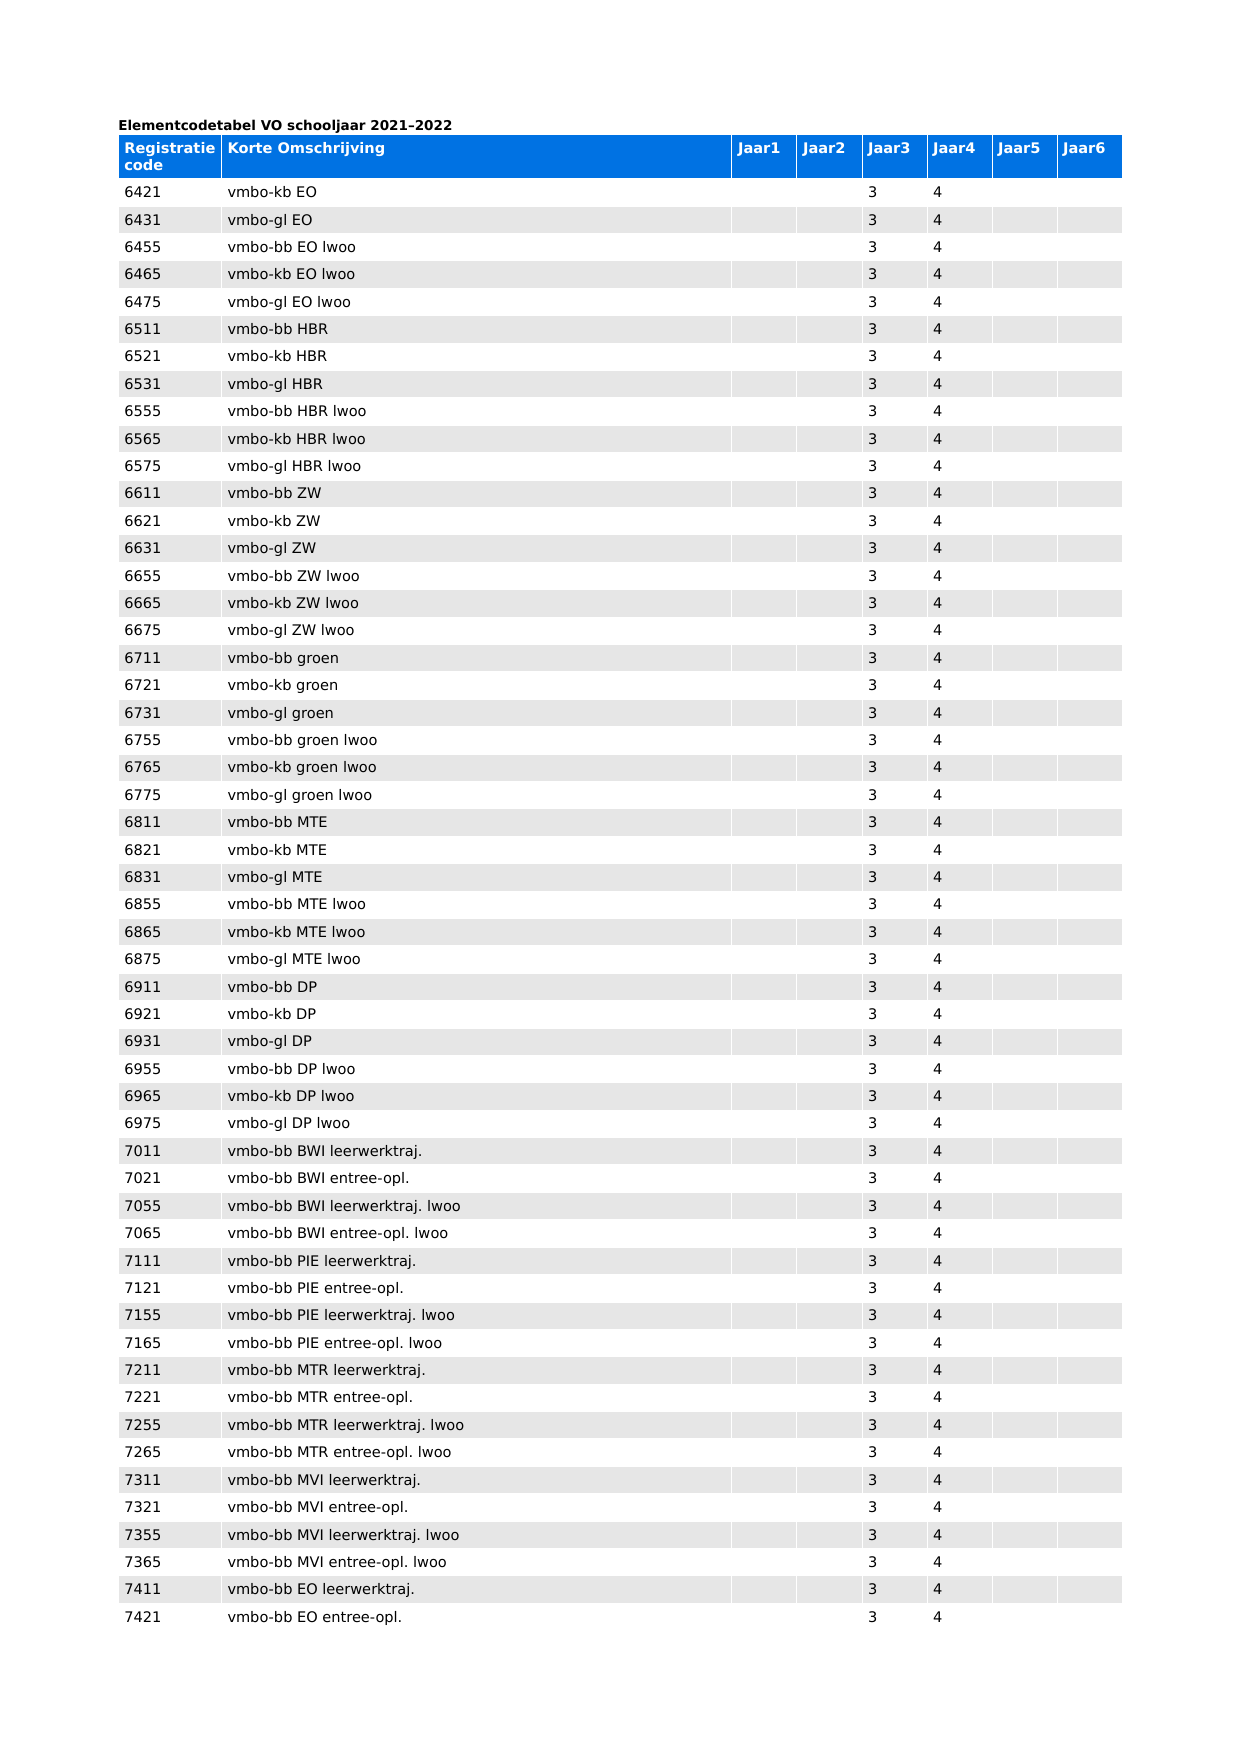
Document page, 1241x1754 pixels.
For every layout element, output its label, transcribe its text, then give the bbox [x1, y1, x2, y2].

table_cell vmbo-bb BWI leerwerktraj. [222, 1138, 731, 1164]
table_cell 6475 [119, 289, 221, 315]
table_cell 3 [863, 1083, 927, 1110]
table_cell 4 [928, 1494, 992, 1521]
table_cell 7111 [119, 1248, 221, 1274]
table_cell 4 [928, 700, 992, 726]
table_cell 6865 [119, 919, 221, 945]
table_cell [993, 782, 1057, 808]
table_cell 6421 [119, 179, 221, 206]
table_cell 3 [863, 727, 927, 753]
table_cell [732, 289, 796, 315]
table_cell [1058, 289, 1122, 315]
table_cell [993, 590, 1057, 617]
table_cell 6775 [119, 782, 221, 808]
table_cell [993, 344, 1057, 370]
table_cell [1058, 864, 1122, 891]
table_cell [1058, 426, 1122, 452]
table_cell 3 [863, 1166, 927, 1192]
table_cell 6765 [119, 755, 221, 781]
table_cell [732, 1357, 796, 1384]
table_cell [732, 1604, 796, 1630]
table_cell vmbo-gl DP lwoo [222, 1111, 731, 1137]
table_cell [732, 1166, 796, 1192]
table_cell [993, 289, 1057, 315]
table_cell 4 [928, 289, 992, 315]
table_cell 3 [863, 344, 927, 370]
table_cell [732, 399, 796, 425]
table_cell [993, 1412, 1057, 1438]
table_cell [732, 1138, 796, 1164]
table_cell 3 [863, 1385, 927, 1411]
table_cell [993, 618, 1057, 644]
table_cell 7411 [119, 1576, 221, 1603]
table_cell vmbo-kb groen lwoo [222, 755, 731, 781]
table_cell vmbo-gl EO [222, 207, 731, 233]
table_cell [797, 316, 862, 343]
table_cell [1058, 371, 1122, 397]
table_cell 3 [863, 1029, 927, 1055]
table_cell vmbo-bb MTE lwoo [222, 892, 731, 918]
table_cell [732, 700, 796, 726]
table_cell [797, 289, 862, 315]
table_cell [1058, 946, 1122, 973]
table_cell [1058, 1056, 1122, 1082]
table_cell [797, 809, 862, 836]
table_cell [993, 316, 1057, 343]
table_cell 3 [863, 207, 927, 233]
table_cell vmbo-kb HBR lwoo [222, 426, 731, 452]
table_cell 6811 [119, 809, 221, 836]
table_cell 4 [928, 974, 992, 1000]
table_cell Registratie code [119, 135, 221, 178]
table_cell [993, 809, 1057, 836]
table_cell [732, 481, 796, 507]
table_cell [732, 1330, 796, 1356]
table_cell [1058, 453, 1122, 479]
table_cell 7055 [119, 1193, 221, 1219]
table_cell 3 [863, 1193, 927, 1219]
table_cell 4 [928, 755, 992, 781]
table_cell [1058, 1522, 1122, 1548]
table_cell [1058, 179, 1122, 206]
table_cell [993, 974, 1057, 1000]
table_cell [732, 618, 796, 644]
table_cell [797, 1220, 862, 1247]
table_cell 6921 [119, 1001, 221, 1027]
table_cell 7421 [119, 1604, 221, 1630]
table_cell 4 [928, 261, 992, 288]
table_cell [732, 1494, 796, 1521]
table_cell [732, 1385, 796, 1411]
table_cell vmbo-bb MVI entree-opl. [222, 1494, 731, 1521]
table_cell [797, 1494, 862, 1521]
table_cell [797, 1412, 862, 1438]
table_cell [797, 1111, 862, 1137]
table_cell 6631 [119, 535, 221, 562]
table_cell [797, 1193, 862, 1219]
table_cell 6821 [119, 837, 221, 863]
table_cell 3 [863, 563, 927, 589]
table_cell vmbo-bb groen lwoo [222, 727, 731, 753]
table_cell vmbo-kb HBR [222, 344, 731, 370]
table_cell [797, 1303, 862, 1329]
table_cell vmbo-bb groen [222, 645, 731, 671]
table_cell [1058, 782, 1122, 808]
table_cell vmbo-bb MTE [222, 809, 731, 836]
table_cell [797, 645, 862, 671]
table_cell [1058, 1083, 1122, 1110]
table_cell 6975 [119, 1111, 221, 1137]
table_cell [993, 1576, 1057, 1603]
table_cell 4 [928, 1604, 992, 1630]
table_cell vmbo-bb MVI leerwerktraj. [222, 1467, 731, 1493]
table_cell [797, 618, 862, 644]
table_cell 6575 [119, 453, 221, 479]
table_cell [732, 179, 796, 206]
table_cell [993, 481, 1057, 507]
table_cell [797, 1330, 862, 1356]
table_cell [732, 1576, 796, 1603]
table_cell [732, 344, 796, 370]
table_cell 3 [863, 837, 927, 863]
table_cell 3 [863, 1248, 927, 1274]
table_cell 4 [928, 508, 992, 534]
table_cell [993, 755, 1057, 781]
table_cell [1058, 1604, 1122, 1630]
table_cell [1058, 508, 1122, 534]
table_cell 6911 [119, 974, 221, 1000]
table_cell vmbo-bb HBR lwoo [222, 399, 731, 425]
table_cell [993, 399, 1057, 425]
table_cell [797, 261, 862, 288]
table_cell [797, 1467, 862, 1493]
table_cell Jaar4 [928, 135, 992, 178]
table_cell vmbo-bb MTR entree-opl. lwoo [222, 1440, 731, 1466]
table_cell vmbo-kb ZW [222, 508, 731, 534]
table_cell [797, 1083, 862, 1110]
table_cell 4 [928, 1166, 992, 1192]
table_cell [732, 1275, 796, 1301]
table_cell 4 [928, 371, 992, 397]
table_cell 6855 [119, 892, 221, 918]
table_cell 4 [928, 590, 992, 617]
table_cell 6511 [119, 316, 221, 343]
table_cell [1058, 344, 1122, 370]
table_cell 3 [863, 399, 927, 425]
table_cell [732, 1412, 796, 1438]
table_cell 4 [928, 892, 992, 918]
table_cell 3 [863, 234, 927, 260]
table_cell vmbo-gl groen lwoo [222, 782, 731, 808]
table_cell 3 [863, 892, 927, 918]
table_cell 3 [863, 1330, 927, 1356]
table_cell [797, 1385, 862, 1411]
table_cell [797, 837, 862, 863]
table_cell 4 [928, 946, 992, 973]
table_cell vmbo-gl MTE lwoo [222, 946, 731, 973]
table_cell 3 [863, 645, 927, 671]
table_cell vmbo-bb BWI entree-opl. [222, 1166, 731, 1192]
table_cell vmbo-gl ZW lwoo [222, 618, 731, 644]
table_cell 3 [863, 453, 927, 479]
table_cell [797, 946, 862, 973]
table_cell vmbo-bb HBR [222, 316, 731, 343]
table_cell 4 [928, 837, 992, 863]
table_cell [993, 1440, 1057, 1466]
table_cell [732, 1220, 796, 1247]
table_cell [797, 508, 862, 534]
table_cell [993, 508, 1057, 534]
table_cell [993, 1385, 1057, 1411]
table_cell 3 [863, 1604, 927, 1630]
table_cell [993, 1220, 1057, 1247]
table_cell 6565 [119, 426, 221, 452]
table_cell [732, 535, 796, 562]
table_cell [1058, 1385, 1122, 1411]
table_cell Jaar1 [732, 135, 796, 178]
table_cell [993, 535, 1057, 562]
table_cell [797, 782, 862, 808]
table_cell 3 [863, 809, 927, 836]
table_cell [1058, 1467, 1122, 1493]
table_cell [1058, 1412, 1122, 1438]
table_cell [732, 234, 796, 260]
table_cell vmbo-bb EO leerwerktraj. [222, 1576, 731, 1603]
table_cell [1058, 809, 1122, 836]
table_cell [1058, 755, 1122, 781]
table_cell 3 [863, 1549, 927, 1575]
table_cell 3 [863, 673, 927, 699]
table_cell 6465 [119, 261, 221, 288]
table_cell [993, 1467, 1057, 1493]
table_cell 4 [928, 1083, 992, 1110]
table_cell [1058, 207, 1122, 233]
table_cell 3 [863, 371, 927, 397]
table_cell 7365 [119, 1549, 221, 1575]
table_cell 3 [863, 618, 927, 644]
table_cell 6965 [119, 1083, 221, 1110]
table_cell [732, 371, 796, 397]
table_cell 3 [863, 700, 927, 726]
table_cell 4 [928, 1220, 992, 1247]
table_cell 7021 [119, 1166, 221, 1192]
table_cell vmbo-bb DP [222, 974, 731, 1000]
table_cell 4 [928, 618, 992, 644]
table_cell [1058, 535, 1122, 562]
table_cell Jaar2 [797, 135, 862, 178]
table_cell [797, 864, 862, 891]
table_cell vmbo-kb DP lwoo [222, 1083, 731, 1110]
table_cell [993, 1056, 1057, 1082]
table_cell [993, 700, 1057, 726]
table_cell vmbo-kb MTE [222, 837, 731, 863]
table_cell 4 [928, 344, 992, 370]
table_cell [993, 426, 1057, 452]
table_cell 6621 [119, 508, 221, 534]
table_cell 4 [928, 1330, 992, 1356]
table_cell 6755 [119, 727, 221, 753]
table_cell 3 [863, 1220, 927, 1247]
table_cell 3 [863, 289, 927, 315]
table_cell vmbo-kb groen [222, 673, 731, 699]
table_cell [732, 946, 796, 973]
table_cell [993, 1248, 1057, 1274]
table_cell [732, 892, 796, 918]
table_cell [993, 1604, 1057, 1630]
table_cell [732, 809, 796, 836]
table_cell 4 [928, 727, 992, 753]
table_cell [993, 837, 1057, 863]
table_cell 6931 [119, 1029, 221, 1055]
table_cell [797, 1138, 862, 1164]
table_cell 7355 [119, 1522, 221, 1548]
table_cell [797, 207, 862, 233]
table_cell [1058, 1248, 1122, 1274]
table_cell vmbo-bb MVI leerwerktraj. lwoo [222, 1522, 731, 1548]
table_cell 4 [928, 1303, 992, 1329]
table_cell Korte Omschrijving [222, 135, 731, 178]
table_cell 3 [863, 1522, 927, 1548]
table_cell Jaar6 [1058, 135, 1122, 178]
table_cell 3 [863, 1412, 927, 1438]
table_cell [797, 371, 862, 397]
table_cell [993, 946, 1057, 973]
table_cell [732, 261, 796, 288]
table_cell [797, 727, 862, 753]
table_cell 3 [863, 1440, 927, 1466]
table_cell [1058, 1138, 1122, 1164]
table_cell [797, 1001, 862, 1027]
table_cell [732, 1440, 796, 1466]
table_cell [1058, 645, 1122, 671]
table_header Elementcodetabel VO schooljaar 2021–2022 [118, 118, 1122, 134]
table_cell vmbo-bb MTR entree-opl. [222, 1385, 731, 1411]
table_cell [732, 590, 796, 617]
table_cell 4 [928, 645, 992, 671]
table_cell 3 [863, 974, 927, 1000]
table_cell [993, 1330, 1057, 1356]
table_cell 4 [928, 1412, 992, 1438]
table_cell [797, 1248, 862, 1274]
table_cell [993, 453, 1057, 479]
table_cell [1058, 837, 1122, 863]
table_cell [732, 1522, 796, 1548]
table_cell [1058, 1029, 1122, 1055]
table_cell [797, 179, 862, 206]
table_cell [797, 344, 862, 370]
table_cell Jaar5 [993, 135, 1057, 178]
table_cell 7265 [119, 1440, 221, 1466]
table_cell [732, 1001, 796, 1027]
table_cell vmbo-bb ZW lwoo [222, 563, 731, 589]
table_cell 7211 [119, 1357, 221, 1384]
table_cell [732, 453, 796, 479]
table_cell [732, 563, 796, 589]
table_cell [993, 563, 1057, 589]
table_cell vmbo-gl HBR [222, 371, 731, 397]
table_cell 7321 [119, 1494, 221, 1521]
table_cell 3 [863, 864, 927, 891]
table_cell [732, 1029, 796, 1055]
table_cell vmbo-bb PIE leerwerktraj. [222, 1248, 731, 1274]
table_cell [732, 1549, 796, 1575]
table_cell vmbo-gl EO lwoo [222, 289, 731, 315]
table_cell [797, 919, 862, 945]
table_cell [1058, 1357, 1122, 1384]
table_cell 4 [928, 809, 992, 836]
table_cell 6875 [119, 946, 221, 973]
table_cell [993, 371, 1057, 397]
table_cell [993, 207, 1057, 233]
table_cell [732, 207, 796, 233]
table_cell 4 [928, 673, 992, 699]
table_cell vmbo-bb DP lwoo [222, 1056, 731, 1082]
table_cell 3 [863, 1111, 927, 1137]
table_cell 3 [863, 919, 927, 945]
table_cell 6721 [119, 673, 221, 699]
table_cell [1058, 1549, 1122, 1575]
table_cell [797, 399, 862, 425]
table_cell [797, 1604, 862, 1630]
table_cell 6955 [119, 1056, 221, 1082]
table_cell [797, 1522, 862, 1548]
table_cell [1058, 1576, 1122, 1603]
table_cell [993, 892, 1057, 918]
table_cell [797, 1056, 862, 1082]
table_cell vmbo-bb EO entree-opl. [222, 1604, 731, 1630]
table_cell 4 [928, 782, 992, 808]
table_cell [993, 1029, 1057, 1055]
table_cell [797, 892, 862, 918]
table_cell [732, 645, 796, 671]
table_cell [732, 1193, 796, 1219]
table_cell 3 [863, 1494, 927, 1521]
table_cell [993, 1193, 1057, 1219]
table_cell vmbo-gl HBR lwoo [222, 453, 731, 479]
table_cell [732, 974, 796, 1000]
table_cell [1058, 892, 1122, 918]
table_cell [993, 1549, 1057, 1575]
table_cell 4 [928, 426, 992, 452]
table_cell [993, 1111, 1057, 1137]
table_cell 6455 [119, 234, 221, 260]
table_cell [797, 1357, 862, 1384]
table_cell vmbo-kb EO lwoo [222, 261, 731, 288]
table_cell vmbo-bb BWI leerwerktraj. lwoo [222, 1193, 731, 1219]
table_cell [797, 700, 862, 726]
table_cell 3 [863, 782, 927, 808]
table_cell [732, 782, 796, 808]
table_cell vmbo-gl groen [222, 700, 731, 726]
table_cell vmbo-kb MTE lwoo [222, 919, 731, 945]
table_cell 4 [928, 1467, 992, 1493]
table_cell [732, 1056, 796, 1082]
table_cell vmbo-kb EO [222, 179, 731, 206]
table_cell 3 [863, 508, 927, 534]
table_cell [1058, 1001, 1122, 1027]
table_cell 7221 [119, 1385, 221, 1411]
table_cell [1058, 1494, 1122, 1521]
table_cell 3 [863, 1303, 927, 1329]
table_cell [797, 481, 862, 507]
table_cell [797, 535, 862, 562]
table_cell vmbo-bb EO lwoo [222, 234, 731, 260]
table_cell 4 [928, 1193, 992, 1219]
table_cell 7011 [119, 1138, 221, 1164]
table_cell [732, 1248, 796, 1274]
table_cell [993, 261, 1057, 288]
table_cell [797, 974, 862, 1000]
table_cell [1058, 481, 1122, 507]
table_cell 6665 [119, 590, 221, 617]
table_cell [797, 590, 862, 617]
table_cell 7065 [119, 1220, 221, 1247]
table_cell [732, 673, 796, 699]
table_cell 4 [928, 234, 992, 260]
table_cell 4 [928, 1440, 992, 1466]
table_cell [797, 426, 862, 452]
table_cell 6531 [119, 371, 221, 397]
table_cell [1058, 234, 1122, 260]
table_cell vmbo-bb MTR leerwerktraj. [222, 1357, 731, 1384]
table_cell [732, 1467, 796, 1493]
table_cell 4 [928, 453, 992, 479]
table_cell [732, 864, 796, 891]
table_cell [1058, 673, 1122, 699]
table_cell 4 [928, 1111, 992, 1137]
table_cell [1058, 1166, 1122, 1192]
table_cell [993, 234, 1057, 260]
table_cell 4 [928, 1275, 992, 1301]
table_cell 4 [928, 1385, 992, 1411]
table_cell 6711 [119, 645, 221, 671]
table_cell vmbo-bb ZW [222, 481, 731, 507]
table_cell 3 [863, 946, 927, 973]
table_cell [993, 1357, 1057, 1384]
table_cell [732, 755, 796, 781]
table_cell 3 [863, 1576, 927, 1603]
table_cell [797, 234, 862, 260]
table_cell [993, 864, 1057, 891]
table_cell 4 [928, 1357, 992, 1384]
table_cell [1058, 261, 1122, 288]
table_cell 4 [928, 1029, 992, 1055]
table_cell 3 [863, 179, 927, 206]
table_cell [1058, 618, 1122, 644]
table_cell 3 [863, 1275, 927, 1301]
table_cell 6521 [119, 344, 221, 370]
table_cell 4 [928, 563, 992, 589]
table_cell vmbo-bb PIE entree-opl. [222, 1275, 731, 1301]
table_cell [1058, 919, 1122, 945]
table_cell 4 [928, 1549, 992, 1575]
table_cell [732, 316, 796, 343]
table_cell vmbo-gl DP [222, 1029, 731, 1055]
table_cell [732, 837, 796, 863]
table_cell 4 [928, 1056, 992, 1082]
table_cell [732, 727, 796, 753]
table_cell [993, 1303, 1057, 1329]
table_cell 6831 [119, 864, 221, 891]
table_cell 3 [863, 1357, 927, 1384]
table_cell [797, 1029, 862, 1055]
table_cell [732, 426, 796, 452]
table_cell 3 [863, 1056, 927, 1082]
table_cell [993, 179, 1057, 206]
table_cell [1058, 1193, 1122, 1219]
table_cell 4 [928, 316, 992, 343]
table_cell vmbo-bb PIE leerwerktraj. lwoo [222, 1303, 731, 1329]
table_cell 7165 [119, 1330, 221, 1356]
table_cell [732, 919, 796, 945]
table_cell [797, 1576, 862, 1603]
table_cell [1058, 399, 1122, 425]
table_cell 3 [863, 590, 927, 617]
table_cell 4 [928, 864, 992, 891]
table_cell [1058, 590, 1122, 617]
table_cell [797, 1549, 862, 1575]
table_cell 4 [928, 1576, 992, 1603]
table_cell vmbo-bb BWI entree-opl. lwoo [222, 1220, 731, 1247]
table_cell 4 [928, 481, 992, 507]
table_cell vmbo-kb ZW lwoo [222, 590, 731, 617]
table_cell vmbo-kb DP [222, 1001, 731, 1027]
table_cell [797, 563, 862, 589]
table_cell [993, 727, 1057, 753]
table_cell [993, 1001, 1057, 1027]
table_cell 3 [863, 1138, 927, 1164]
table_cell [1058, 700, 1122, 726]
table_cell [993, 1494, 1057, 1521]
table_cell 6431 [119, 207, 221, 233]
table_cell 6731 [119, 700, 221, 726]
table_cell vmbo-bb MVI entree-opl. lwoo [222, 1549, 731, 1575]
table_cell [797, 673, 862, 699]
table_cell 4 [928, 1522, 992, 1548]
table_cell 3 [863, 316, 927, 343]
table_cell vmbo-bb PIE entree-opl. lwoo [222, 1330, 731, 1356]
table_cell [993, 1275, 1057, 1301]
table_cell 3 [863, 535, 927, 562]
table_cell [797, 755, 862, 781]
table_cell 7255 [119, 1412, 221, 1438]
table_cell 3 [863, 426, 927, 452]
table_cell [797, 453, 862, 479]
table_cell 3 [863, 261, 927, 288]
table_cell 4 [928, 207, 992, 233]
table_cell 3 [863, 481, 927, 507]
table_cell [1058, 1330, 1122, 1356]
table_cell 4 [928, 399, 992, 425]
table_cell 7121 [119, 1275, 221, 1301]
table_cell [1058, 1220, 1122, 1247]
table_cell [993, 1138, 1057, 1164]
table_cell [732, 1083, 796, 1110]
table_cell [1058, 1111, 1122, 1137]
table_cell [732, 508, 796, 534]
table_cell [732, 1111, 796, 1137]
table_cell 4 [928, 919, 992, 945]
table_cell vmbo-bb MTR leerwerktraj. lwoo [222, 1412, 731, 1438]
table_cell 4 [928, 1248, 992, 1274]
table_cell [993, 1522, 1057, 1548]
table_cell 6555 [119, 399, 221, 425]
table_cell [993, 673, 1057, 699]
table_cell [1058, 974, 1122, 1000]
table_cell [797, 1166, 862, 1192]
table_cell 7155 [119, 1303, 221, 1329]
table_cell 4 [928, 179, 992, 206]
table_cell [1058, 727, 1122, 753]
table_cell [993, 919, 1057, 945]
table_cell 4 [928, 1138, 992, 1164]
table_cell 6675 [119, 618, 221, 644]
table_cell [1058, 1275, 1122, 1301]
table_cell [732, 1303, 796, 1329]
table_cell [993, 1083, 1057, 1110]
table_cell vmbo-gl ZW [222, 535, 731, 562]
table_cell Jaar3 [863, 135, 927, 178]
table_cell 4 [928, 1001, 992, 1027]
table_cell 6655 [119, 563, 221, 589]
table_cell [1058, 563, 1122, 589]
table_cell [1058, 1303, 1122, 1329]
table_cell [797, 1440, 862, 1466]
table_cell [993, 1166, 1057, 1192]
table_cell [797, 1275, 862, 1301]
table_cell 6611 [119, 481, 221, 507]
table_cell 7311 [119, 1467, 221, 1493]
table_cell [1058, 1440, 1122, 1466]
table_cell 3 [863, 1467, 927, 1493]
table_cell vmbo-gl MTE [222, 864, 731, 891]
table_cell 3 [863, 1001, 927, 1027]
table_cell [993, 645, 1057, 671]
table_cell 4 [928, 535, 992, 562]
table_cell [1058, 316, 1122, 343]
table_cell 3 [863, 755, 927, 781]
